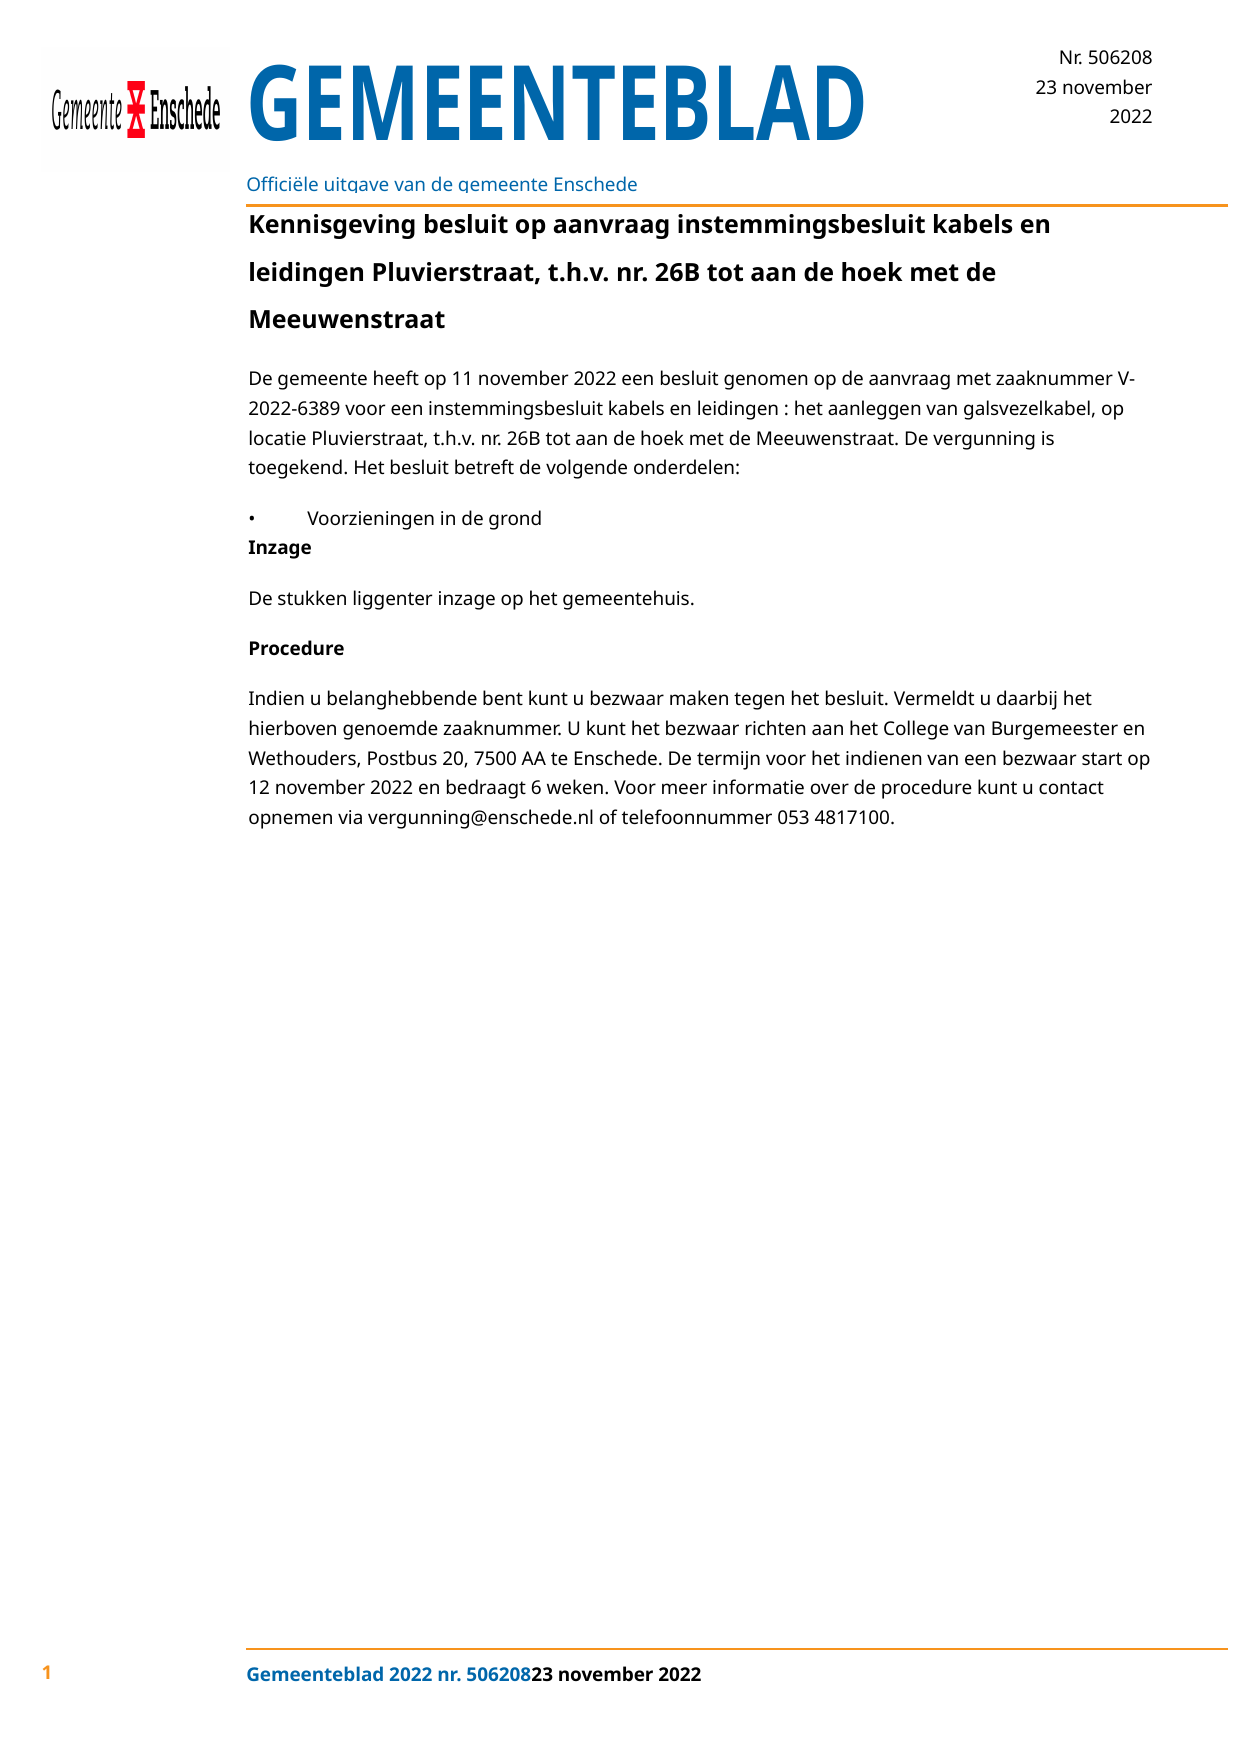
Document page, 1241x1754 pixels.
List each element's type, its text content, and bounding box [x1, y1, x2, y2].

text De stukken liggenter inzage op het gemeentehuis. [248, 585, 1152, 610]
text Inzage [248, 534, 1152, 560]
text Procedure [248, 635, 1152, 661]
list Voorzieningen in de grond [248, 505, 1152, 530]
picture [41, 47, 231, 172]
text De gemeente heeft op 11 november 2022 een besluit genomen op de aanvraag met zaaknummer V-2022-6389 voor een instemmingsbesluit kabels en leidingen : het aanleggen van galsvezelkabel, op locatie Pluvierstraat, t.h.v. nr. 26B tot aan de hoek met de Meeuwenstraat. De vergunning is toegekend. Het besluit betreft de volgende onderdelen: [248, 366, 1152, 480]
text Indien u belanghebbende bent kunt u bezwaar maken tegen het besluit. Vermeldt u daarbij het hierboven genoemde zaaknummer. U kunt het bezwaar richten aan het College van Burgemees­ter en Wethouders, Postbus 20, 7500 AA te Enschede. De termijn voor het indienen van een bezwaar start op 12 november 2022 en bedraagt 6 weken. Voor meer informatie over de procedure kunt u contact opnemen via vergunning@enschede.nl of telefoonnummer 053 4817100. [248, 686, 1152, 829]
text Kennisgeving besluit op aanvraag instemmingsbesluit kabels en leidingen Pluvierstraat, t.h.v. nr. 26B tot aan de hoek met de Meeuwenstraat [248, 207, 1152, 336]
